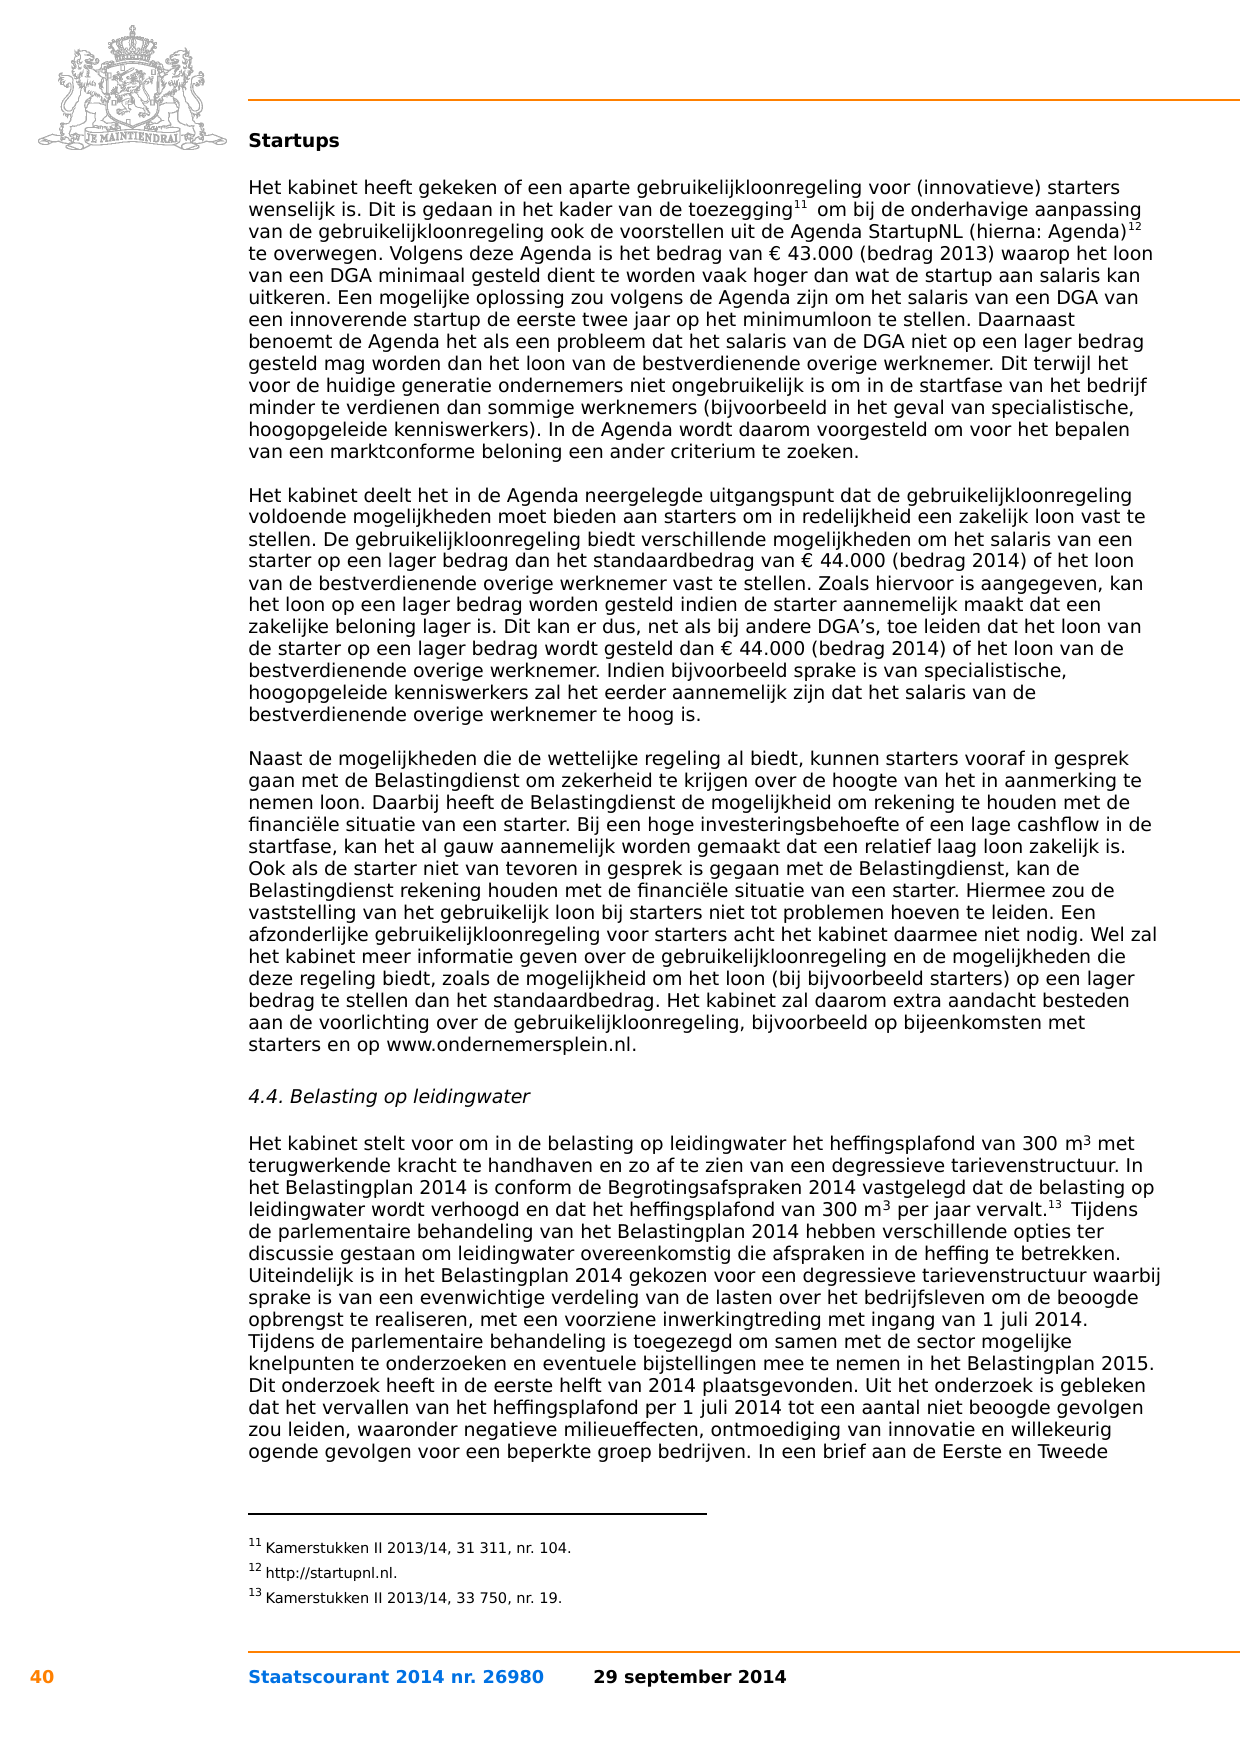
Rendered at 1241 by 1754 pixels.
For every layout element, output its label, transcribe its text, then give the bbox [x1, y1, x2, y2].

text Het kabinet deelt het in de Agenda neergelegde uitgangspunt dat de gebruikelijkloonregeling voldoende mogelijkheden moet bieden aan starters om in redelijkheid een zakelijk loon vast te stellen. De gebruikelijkloonregeling biedt verschillende mogelijkheden om het salaris van een starter op een lager bedrag dan het standaardbedrag van € 44.000 (bedrag 2014) of het loon van de bestverdienende overige werknemer vast te stellen. Zoals hiervoor is aangegeven, kan het loon op een lager bedrag worden gesteld indien de starter aannemelijk maakt dat een zakelijke beloning lager is. Dit kan er dus, net als bij andere DGA’s, toe leiden dat het loon van de starter op een lager bedrag wordt gesteld dan € 44.000 (bedrag 2014) of het loon van de bestverdienende overige werknemer. Indien bijvoorbeeld sprake is van specialistische, hoogopgeleide kenniswerkers zal het eerder aannemelijk zijn dat het salaris van de bestverdienende overige werknemer te hoog is. [248, 484, 1163, 726]
text Tijdens de parlementaire behandeling is toegezegd om samen met de sector mogelijke knelpunten te onderzoeken en eventuele bijstellingen mee te nemen in het Belastingplan 2015. Dit onderzoek heeft in de eerste helft van 2014 plaatsgevonden. Uit het onderzoek is gebleken dat het vervallen van het heffingsplafond per 1 juli 2014 tot een aantal niet beoogde gevolgen zou leiden, waaronder negatieve milieueffecten, ontmoediging van innovatie en willekeurig ogende gevolgen voor een beperkte groep bedrijven. In een brief aan de Eerste en Tweede [248, 1331, 1163, 1462]
subtitle 4.4. Belasting op leidingwater [248, 1086, 1163, 1108]
picture [38, 25, 227, 150]
text Het kabinet heeft gekeken of een aparte gebruikelijkloonregeling voor (innovatieve) starters wenselijk is. Dit is gedaan in het kader van de toezegging om bij de onderhavige aanpassing van de gebruikelijkloonregeling ook de voorstellen uit de Agenda StartupNL (hierna: Agenda) te overwegen. Volgens deze Agenda is het bedrag van € 43.000 (bedrag 2013) waarop het loon van een DGA minimaal gesteld dient te worden vaak hoger dan wat de startup aan salaris kan uitkeren. Een mogelijke oplossing zou volgens de Agenda zijn om het salaris van een DGA van een innoverende startup de eerste twee jaar op het minimumloon te stellen. Daarnaast benoemt de Agenda het als een probleem dat het salaris van de DGA niet op een lager bedrag gesteld mag worden dan het loon van de bestverdienende overige werknemer. Dit terwijl het voor de huidige generatie ondernemers niet ongebruikelijk is om in de startfase van het bedrijf minder te verdienen dan sommige werknemers (bijvoorbeeld in het geval van specialistische, hoogopgeleide kenniswerkers). In de Agenda wordt daarom voorgesteld om voor het bepalen van een marktconforme beloning een ander criterium te zoeken. [248, 177, 1163, 463]
text http://startupnl.nl. [248, 1561, 1163, 1583]
text Kamerstukken II 2013/14, 31 311, nr. 104. [248, 1536, 1163, 1558]
text Naast de mogelijkheden die de wettelijke regeling al biedt, kunnen starters vooraf in gesprek gaan met de Belastingdienst om zekerheid te krijgen over de hoogte van het in aanmerking te nemen loon. Daarbij heeft de Belastingdienst de mogelijkheid om rekening te houden met de financiële situatie van een starter. Bij een hoge investeringsbehoefte of een lage cashflow in de startfase, kan het al gauw aannemelijk worden gemaakt dat een relatief laag loon zakelijk is. Ook als de starter niet van tevoren in gesprek is gegaan met de Belastingdienst, kan de Belastingdienst rekening houden met de financiële situatie van een starter. Hiermee zou de vaststelling van het gebruikelijk loon bij starters niet tot problemen hoeven te leiden. Een afzonderlijke gebruikelijkloonregeling voor starters acht het kabinet daarmee niet nodig. Wel zal het kabinet meer informatie geven over de gebruikelijkloonregeling en de mogelijkheden die deze regeling biedt, zoals de mogelijkheid om het loon (bij bijvoorbeeld starters) op een lager bedrag te stellen dan het standaardbedrag. Het kabinet zal daarom extra aandacht besteden aan de voorlichting over de gebruikelijkloonregeling, bijvoorbeeld op bijeenkomsten met starters en op www.ondernemersplein.nl. [248, 748, 1163, 1056]
text Het kabinet stelt voor om in de belasting op leidingwater het heffingsplafond van 300 m3 met terugwerkende kracht te handhaven en zo af te zien van een degressieve tarievenstructuur. In het Belastingplan 2014 is conform de Begrotingsafspraken 2014 vastgelegd dat de belasting op leidingwater wordt verhoogd en dat het heffingsplafond van 300 m3 per jaar vervalt. Tijdens de parlementaire behandeling van het Belastingplan 2014 hebben verschillende opties ter discussie gestaan om leidingwater overeenkomstig die afspraken in de heffing te betrekken. Uiteindelijk is in het Belastingplan 2014 gekozen voor een degressieve tarievenstructuur waarbij sprake is van een evenwichtige verdeling van de lasten over het bedrijfsleven om de beoogde opbrengst te realiseren, met een voorziene inwerkingtreding met ingang van 1 juli 2014. [248, 1133, 1163, 1331]
subtitle Startups [248, 130, 1163, 152]
text Kamerstukken II 2013/14, 33 750, nr. 19. [248, 1586, 1163, 1608]
